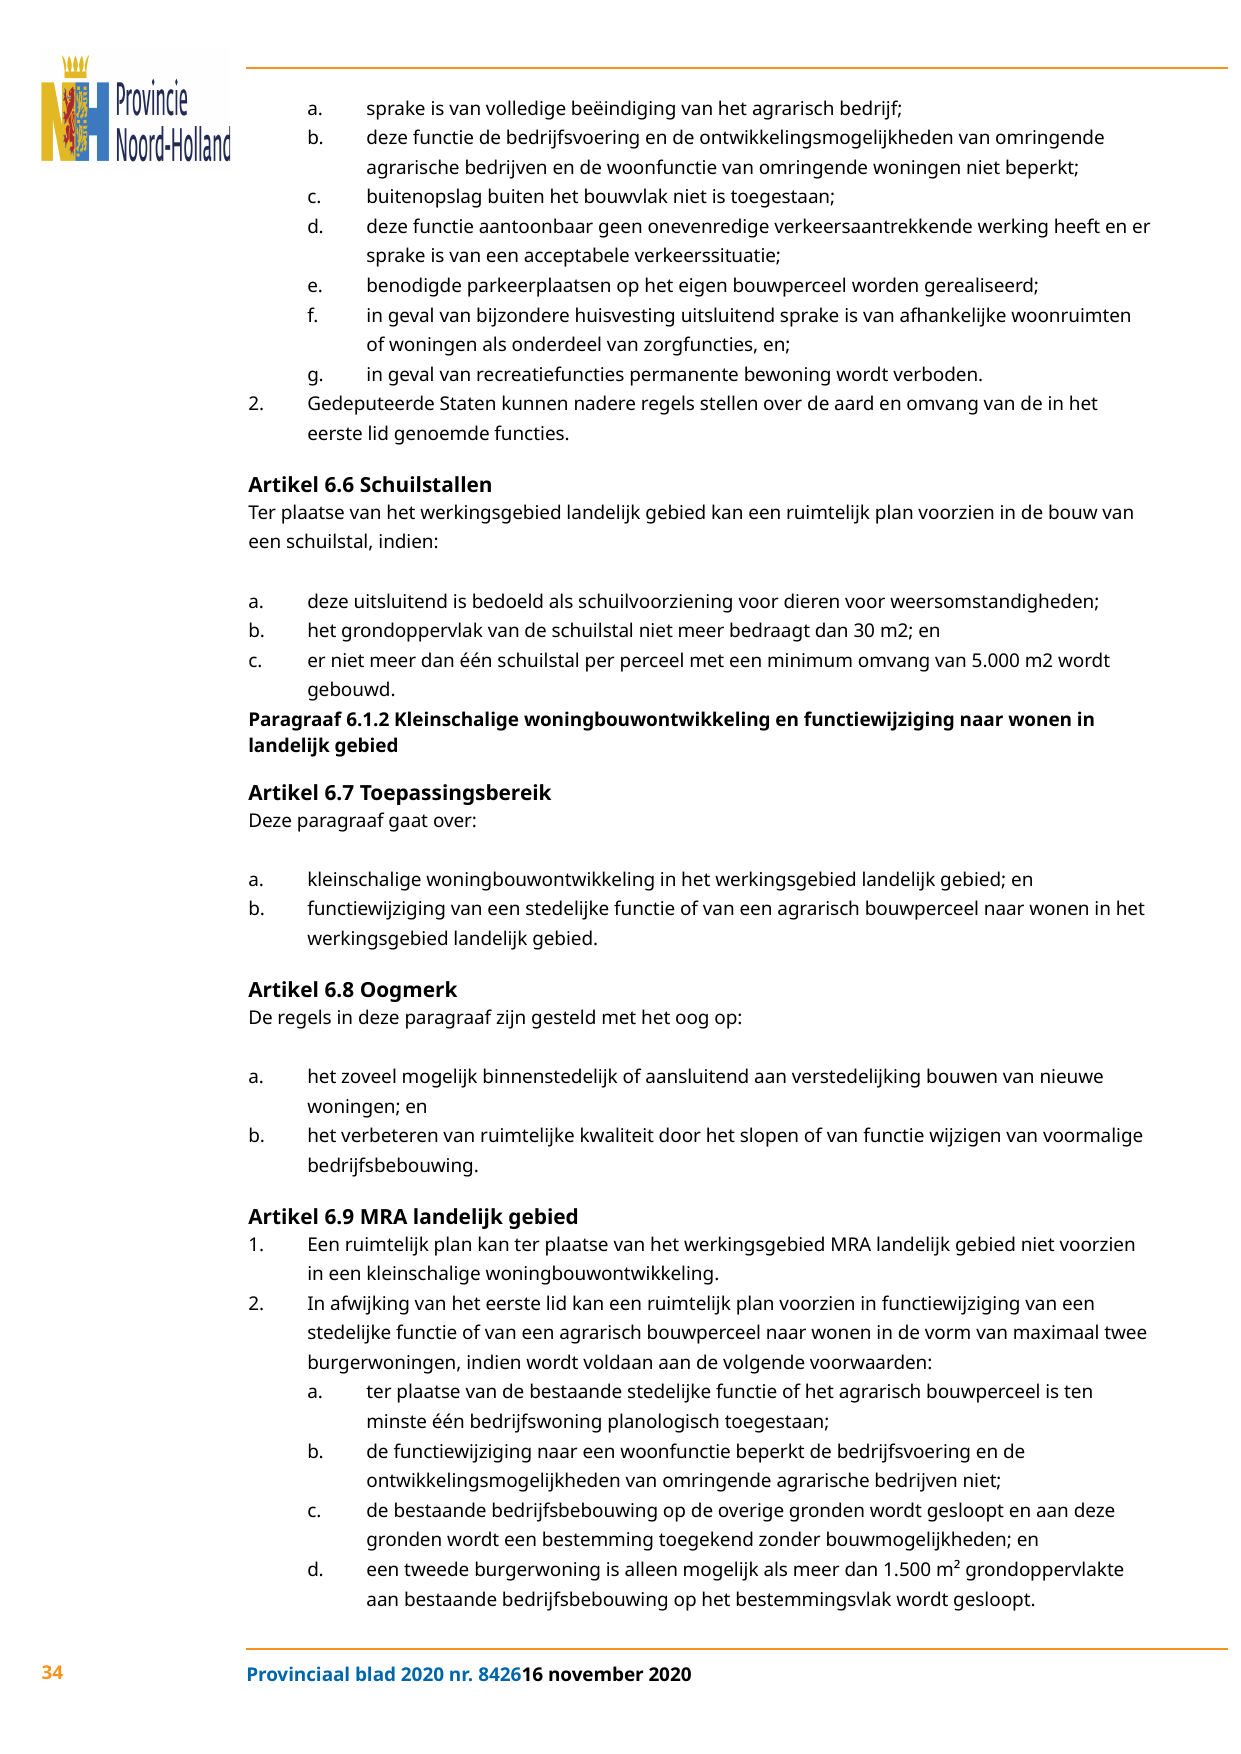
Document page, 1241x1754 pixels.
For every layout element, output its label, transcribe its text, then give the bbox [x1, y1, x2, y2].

text Artikel 6.7 Toepassingsbereik [248, 778, 1152, 807]
list ter plaatse van de bestaande stedelijke functie of het agrarisch bouwperceel is ten minste één bedrijfswoning planologisch toegestaan; [307, 1379, 1152, 1434]
picture [41, 47, 231, 172]
list er niet meer dan één schuilstal per perceel met een minimum omvang van 5.000 m2 wordt gebouwd. [248, 647, 1152, 702]
list buitenopslag buiten het bouwvlak niet is toegestaan; [307, 183, 1152, 209]
list In afwijking van het eerste lid kan een ruimtelijk plan voorzien in functiewijziging van een stedelijke functie of van een agrarisch bouwperceel naar wonen in de vorm van maximaal twee burgerwoningen, indien wordt voldaan aan de volgende voorwaarden: [248, 1290, 1152, 1375]
text Deze paragraaf gaat over: [248, 807, 1152, 833]
text Artikel 6.8 Oogmerk [248, 976, 1152, 1004]
text Ter plaatse van het werkingsgebied landelijk gebied kan een ruimtelijk plan voorzien in de bouw van een schuilstal, indien: [248, 499, 1152, 554]
list de bestaande bedrijfsbebouwing op de overige gronden wordt gesloopt en aan deze gronden wordt een bestemming toegekend zonder bouwmogelijkheden; en [307, 1497, 1152, 1552]
list benodigde parkeerplaatsen op het eigen bouwperceel worden gerealiseerd; [307, 272, 1152, 298]
text Paragraaf 6.1.2 Kleinschalige woningbouwontwikkeling en functiewijziging naar wonen in landelijk gebied [248, 706, 1152, 758]
list Gedeputeerde Staten kunnen nadere regels stellen over de aard en omvang van de in het eerste lid genoemde functies. [248, 391, 1152, 446]
list Een ruimtelijk plan kan ter plaatse van het werkingsgebied MRA landelijk gebied niet voorzien in een kleinschalige woningbouwontwikkeling. [248, 1231, 1152, 1286]
list in geval van bijzondere huisvesting uitsluitend sprake is van afhankelijke woonruimten of woningen als onderdeel van zorgfuncties, en; [307, 302, 1152, 357]
list de functiewijziging naar een woonfunctie beperkt de bedrijfsvoering en de ontwikkelingsmogelijkheden van omringende agrarische bedrijven niet; [307, 1438, 1152, 1493]
list deze uitsluitend is bedoeld als schuilvoorziening voor dieren voor weersomstandigheden; [248, 588, 1152, 613]
list een tweede burgerwoning is alleen mogelijk als meer dan 1.500 m² grondoppervlakte aan bestaande bedrijfsbebouwing op het bestemmingsvlak wordt gesloopt. [307, 1556, 1152, 1612]
list deze functie de bedrijfsvoering en de ontwikkelingsmogelijkheden van omringende agrarische bedrijven en de woonfunctie van omringende woningen niet beperkt; [307, 124, 1152, 180]
text Artikel 6.6 Schuilstallen [248, 471, 1152, 499]
text De regels in deze paragraaf zijn gesteld met het oog op: [248, 1004, 1152, 1030]
list het verbeteren van ruimtelijke kwaliteit door het slopen of van functie wijzigen van voormalige bedrijfsbebouwing. [248, 1122, 1152, 1178]
list het zoveel mogelijk binnenstedelijk of aansluitend aan verstedelijking bouwen van nieuwe woningen; en [248, 1063, 1152, 1118]
list deze functie aantoonbaar geen onevenredige verkeersaantrekkende werking heeft en er sprake is van een acceptabele verkeerssituatie; [307, 213, 1152, 268]
list kleinschalige woningbouwontwikkeling in het werkingsgebied landelijk gebied; en [248, 866, 1152, 892]
list in geval van recreatiefuncties permanente bewoning wordt verboden. [307, 361, 1152, 387]
text Artikel 6.9 MRA landelijk gebied [248, 1202, 1152, 1231]
list sprake is van volledige beëindiging van het agrarisch bedrijf; [307, 95, 1152, 121]
list het grondoppervlak van de schuilstal niet meer bedraagt dan 30 m2; en [248, 617, 1152, 643]
list functiewijziging van een stedelijke functie of van een agrarisch bouwperceel naar wonen in het werkingsgebied landelijk gebied. [248, 896, 1152, 951]
